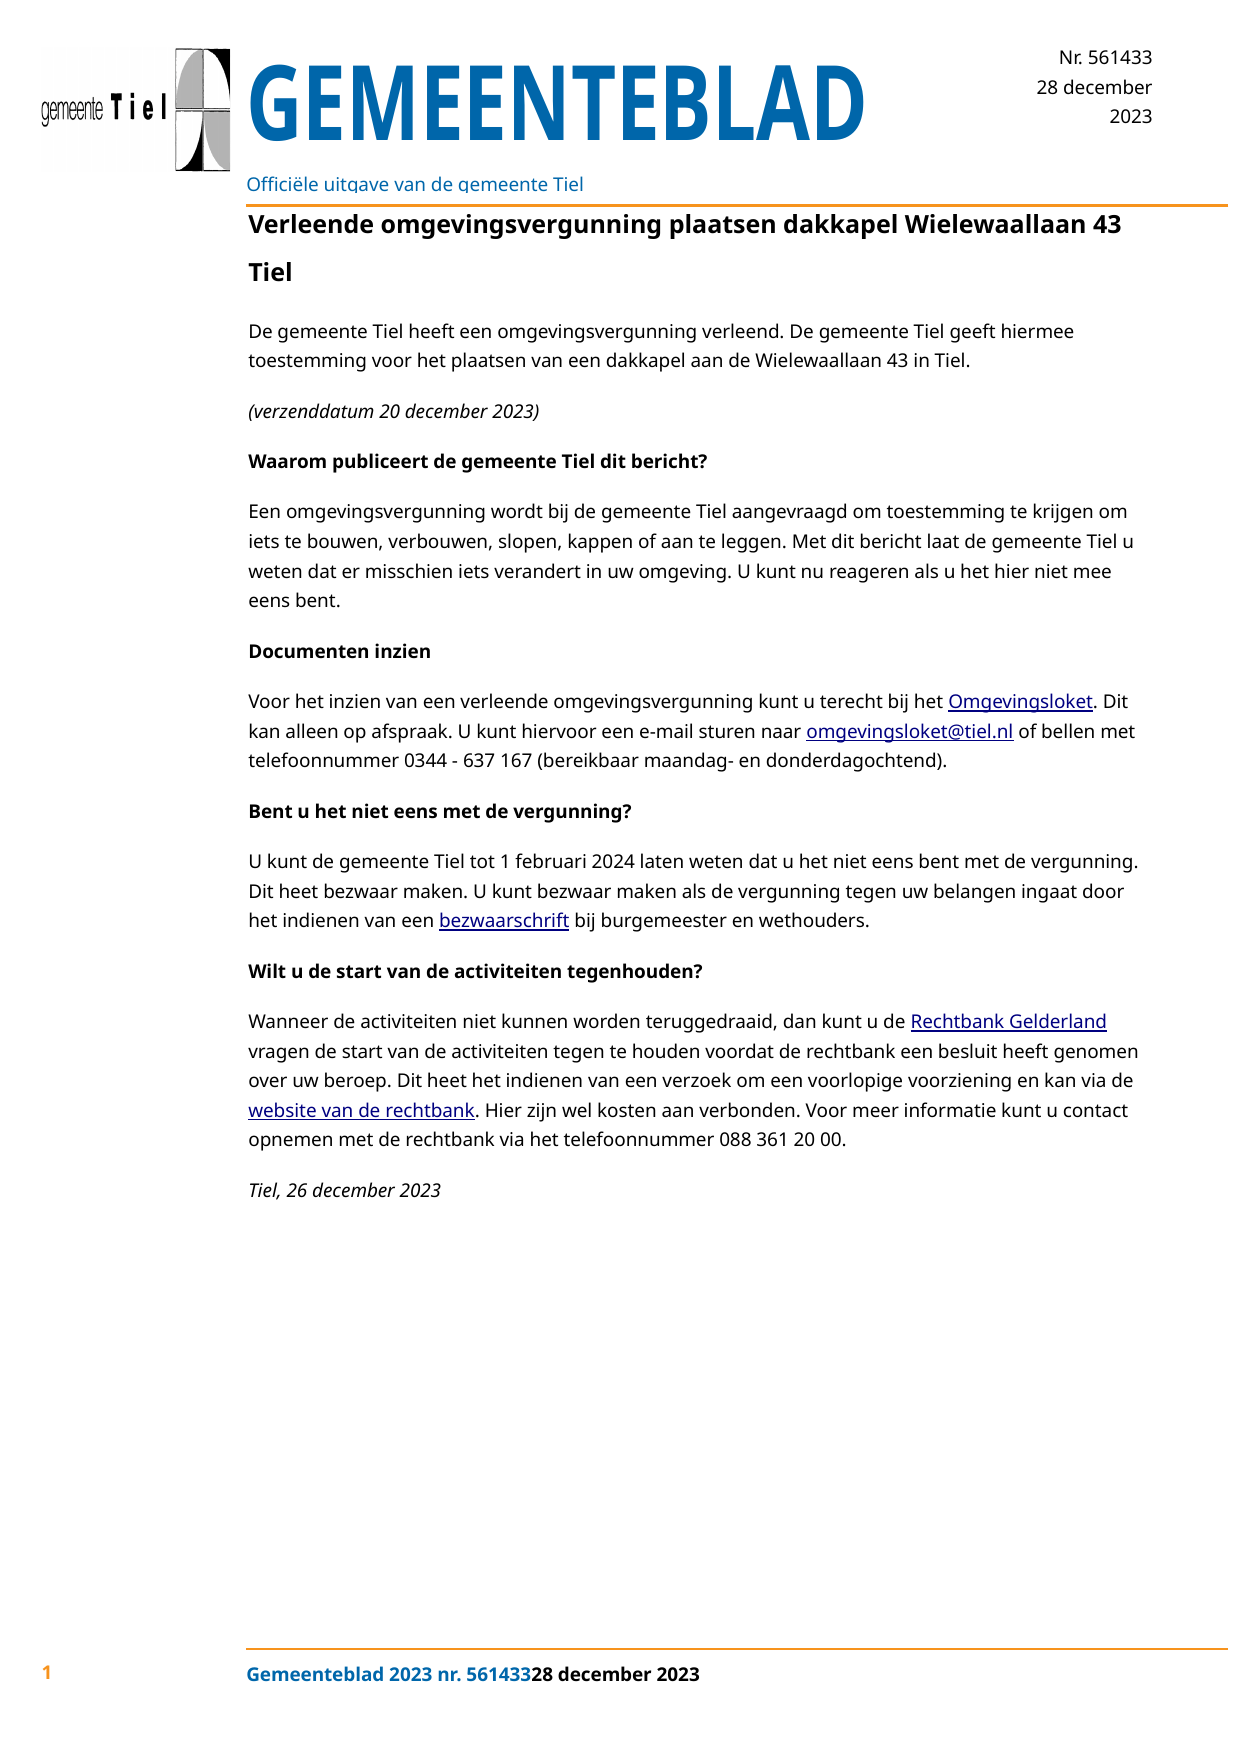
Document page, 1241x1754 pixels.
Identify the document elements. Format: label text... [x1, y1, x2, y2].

text (verzenddatum 20 december 2023) [248, 398, 1152, 424]
text Wanneer de activiteiten niet kunnen worden teruggedraaid, dan kunt u de Rechtbank Gelderland vragen de start van de activiteiten tegen te houden voordat de rechtbank een besluit heeft genomen over uw beroep. Dit heet het indienen van een verzoek om een voorlopige voorziening en kan via de website van de rechtbank. Hier zijn wel kosten aan verbonden. Voor meer informatie kunt u contact opnemen met de rechtbank via het telefoonnummer 088 361 20 00. [248, 1008, 1152, 1152]
text Bent u het niet eens met de vergunning? [248, 798, 1152, 824]
text Documenten inzien [248, 638, 1152, 664]
text De gemeente Tiel heeft een omgevingsvergunning verleend. De gemeente Tiel geeft hiermee toestemming voor het plaatsen van een dakkapel aan de Wielewaallaan 43 in Tiel. [248, 318, 1152, 373]
text Voor het inzien van een verleende omgevingsvergunning kunt u terecht bij het Omgevingsloket. Dit kan alleen op afspraak. U kunt hiervoor een e-mail sturen naar omgevingsloket@tiel.nl of bellen met telefoonnummer 0344 - 637 167 (bereikbaar maandag- en donderdagochtend). [248, 688, 1152, 773]
text Waarom publiceert de gemeente Tiel dit bericht? [248, 448, 1152, 474]
text U kunt de gemeente Tiel tot 1 februari 2024 laten weten dat u het niet eens bent met de vergunning. Dit heet bezwaar maken. U kunt bezwaar maken als de vergunning tegen uw belangen ingaat door het indienen van een bezwaarschrift bij burgemeester en wethouders. [248, 848, 1152, 933]
text Verleende omgevingsvergunning plaatsen dakkapel Wielewaallaan 43 Tiel [248, 207, 1152, 288]
text Tiel, 26 december 2023 [248, 1177, 1152, 1203]
text Wilt u de start van de activiteiten tegenhouden? [248, 958, 1152, 984]
text Een omgevingsvergunning wordt bij de gemeente Tiel aangevraagd om toestemming te krijgen om iets te bouwen, verbouwen, slopen, kappen of aan te leggen. Met dit bericht laat de gemeente Tiel u weten dat er misschien iets verandert in uw omgeving. U kunt nu reageren als u het hier niet mee eens bent. [248, 499, 1152, 613]
picture [41, 47, 231, 172]
